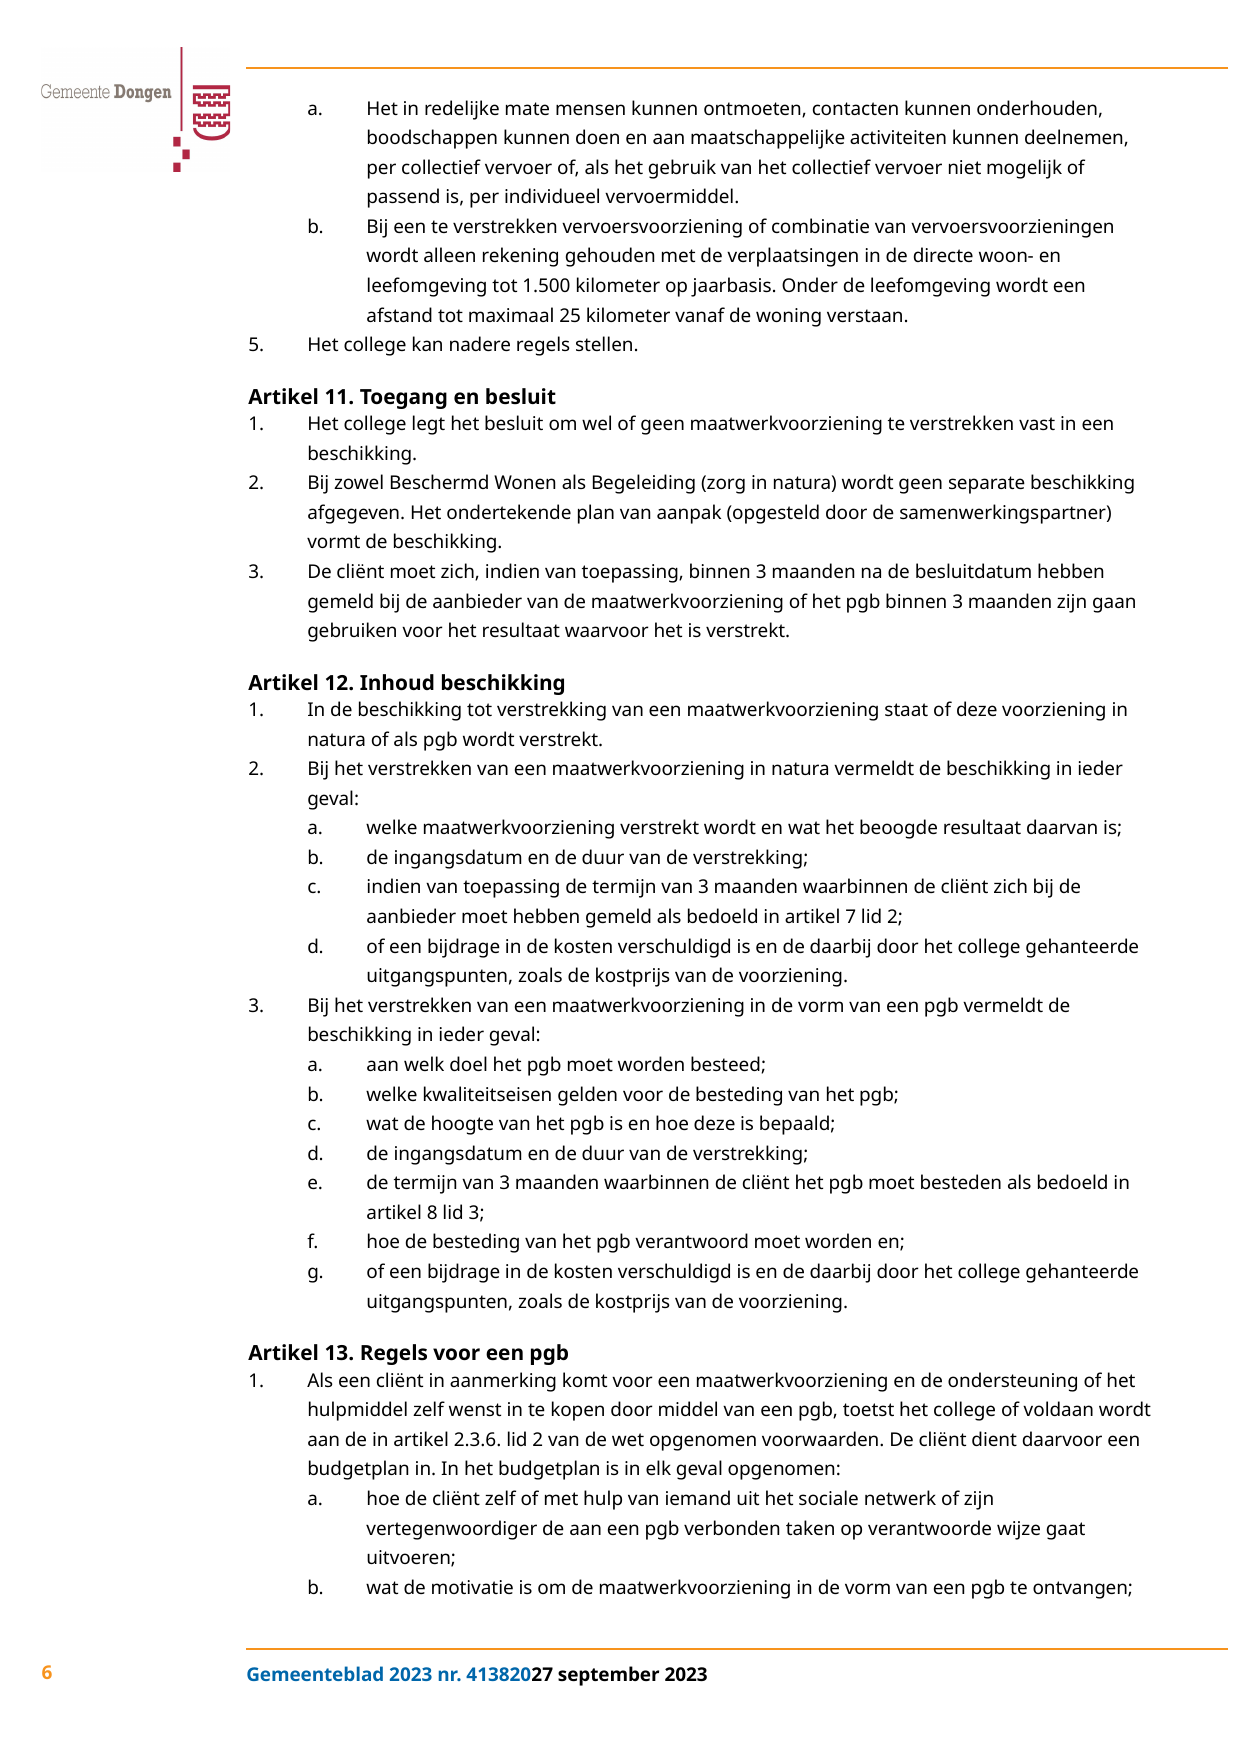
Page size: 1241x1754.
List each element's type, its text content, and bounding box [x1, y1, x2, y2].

list hoe de cliënt zelf of met hulp van iemand uit het sociale netwerk of zijn vertegenwoordiger de aan een pgb verbonden taken op verantwoorde wijze gaat uitvoeren; [307, 1485, 1152, 1570]
list De cliënt moet zich, indien van toepassing, binnen 3 maanden na de besluitdatum hebben gemeld bij de aanbieder van de maatwerkvoorziening of het pgb binnen 3 maanden zijn gaan gebruiken voor het resultaat waarvoor het is verstrekt. [248, 558, 1152, 643]
picture [41, 47, 231, 172]
list Bij het verstrekken van een maatwerkvoorziening in natura vermeldt de beschikking in ieder geval: [248, 755, 1152, 811]
list Als een cliënt in aanmerking komt voor een maatwerkvoorziening en de ondersteuning of het hulpmiddel zelf wenst in te kopen door middel van een pgb, toetst het college of voldaan wordt aan de in artikel 2.3.6. lid 2 van de wet opgenomen voorwaarden. De cliënt dient daarvoor een budgetplan in. In het budgetplan is in elk geval opgenomen: [248, 1367, 1152, 1481]
list of een bijdrage in de kosten verschuldigd is en de daarbij door het college gehanteerde uitgangspunten, zoals de kostprijs van de voorziening. [307, 933, 1152, 988]
list In de beschikking tot verstrekking van een maatwerkvoorziening staat of deze voorziening in natura of als pgb wordt verstrekt. [248, 696, 1152, 752]
list hoe de besteding van het pgb verantwoord moet worden en; [307, 1229, 1152, 1254]
list Het college legt het besluit om wel of geen maatwerkvoorziening te verstrekken vast in een beschikking. [248, 410, 1152, 466]
list welke maatwerkvoorziening verstrekt wordt en wat het beoogde resultaat daarvan is; [307, 814, 1152, 840]
text Artikel 13. Regels voor een pgb [248, 1338, 1152, 1367]
list of een bijdrage in de kosten verschuldigd is en de daarbij door het college gehanteerde uitgangspunten, zoals de kostprijs van de voorziening. [307, 1258, 1152, 1314]
text Artikel 12. Inhoud beschikking [248, 668, 1152, 696]
text Artikel 11. Toegang en besluit [248, 382, 1152, 410]
list welke kwaliteitseisen gelden voor de besteding van het pgb; [307, 1081, 1152, 1107]
list Bij een te verstrekken vervoersvoorziening of combinatie van vervoersvoorzieningen wordt alleen rekening gehouden met de verplaatsingen in de directe woon- en leefomgeving tot 1.500 kilometer op jaarbasis. Onder de leefomgeving wordt een afstand tot maximaal 25 kilometer vanaf de woning verstaan. [307, 213, 1152, 328]
list de ingangsdatum en de duur van de verstrekking; [307, 844, 1152, 870]
list Bij zowel Beschermd Wonen als Begeleiding (zorg in natura) wordt geen separate beschikking afgegeven. Het ondertekende plan van aanpak (opgesteld door de samenwerkingspartner) vormt de beschikking. [248, 469, 1152, 554]
list aan welk doel het pgb moet worden besteed; [307, 1051, 1152, 1077]
list Bij het verstrekken van een maatwerkvoorziening in de vorm van een pgb vermeldt de beschikking in ieder geval: [248, 992, 1152, 1047]
list de ingangsdatum en de duur van de verstrekking; [307, 1140, 1152, 1166]
list indien van toepassing de termijn van 3 maanden waarbinnen de cliënt zich bij de aanbieder moet hebben gemeld als bedoeld in artikel 7 lid 2; [307, 874, 1152, 929]
list wat de hoogte van het pgb is en hoe deze is bepaald; [307, 1110, 1152, 1136]
list wat de motivatie is om de maatwerkvoorziening in de vorm van een pgb te ontvangen; [307, 1574, 1152, 1599]
list Het college kan nadere regels stellen. [248, 331, 1152, 357]
list de termijn van 3 maanden waarbinnen de cliënt het pgb moet besteden als bedoeld in artikel 8 lid 3; [307, 1169, 1152, 1225]
list Het in redelijke mate mensen kunnen ontmoeten, contacten kunnen onderhouden, boodschappen kunnen doen en aan maatschappelijke activiteiten kunnen deelnemen, per collectief vervoer of, als het gebruik van het collectief vervoer niet mogelijk of passend is, per individueel vervoermiddel. [307, 95, 1152, 209]
